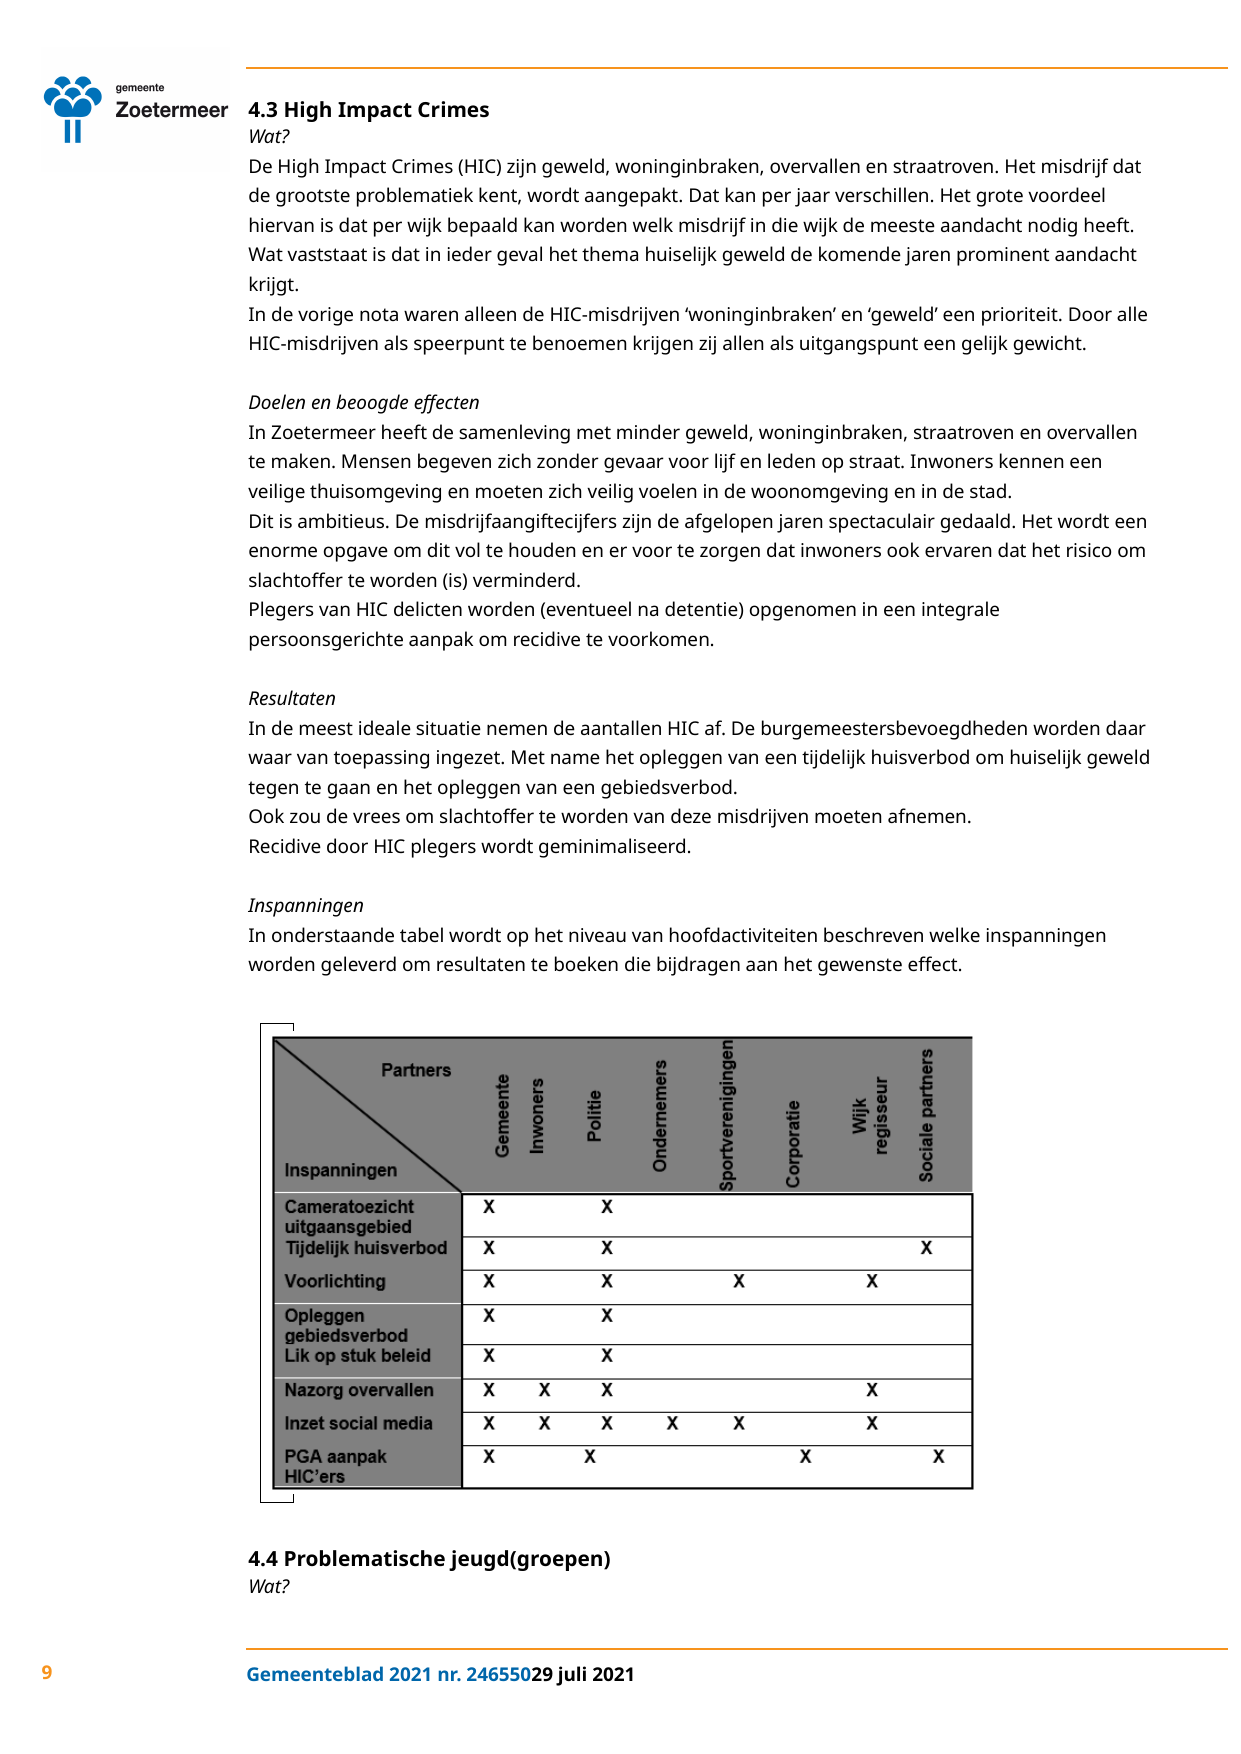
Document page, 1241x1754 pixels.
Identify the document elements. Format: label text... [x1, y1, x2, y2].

text Dit is ambitieus. De misdrijfaangiftecijfers zijn de afgelopen jaren spectaculair gedaald. Het wordt een enorme opgave om dit vol te houden en er voor te zorgen dat inwoners ook ervaren dat het risico om slachtoffer te worden (is) verminderd. [248, 508, 1152, 593]
text Doelen en beoogde effecten [248, 389, 1152, 415]
picture [268, 1031, 978, 1494]
picture [41, 47, 231, 172]
text In onderstaande tabel wordt op het niveau van hoofdactiviteiten beschreven welke inspanningen worden geleverd om resultaten te boeken die bijdragen aan het gewenste effect. [248, 922, 1152, 977]
text De High Impact Crimes (HIC) zijn geweld, woninginbraken, overvallen en straatroven. Het misdrijf dat de grootste problematiek kent, wordt aangepakt. Dat kan per jaar verschillen. Het grote voordeel hiervan is dat per wijk bepaald kan worden welk misdrijf in die wijk de meeste aandacht nodig heeft. Wat vaststaat is dat in ieder geval het thema huiselijk geweld de komende jaren prominent aandacht krijgt. [248, 153, 1152, 297]
text Wat? [248, 1573, 1152, 1599]
text In de vorige nota waren alleen de HIC-misdrijven ‘woninginbraken’ en ‘geweld’ een prioriteit. Door alle HIC-misdrijven als speerpunt te benoemen krijgen zij allen als uitgangspunt een gelijk gewicht. [248, 301, 1152, 356]
text In de meest ideale situatie nemen de aantallen HIC af. De burgemeestersbevoegdheden worden daar waar van toepassing ingezet. Met name het opleggen van een tijdelijk huisverbod om huiselijk geweld tegen te gaan en het opleggen van een gebiedsverbod. [248, 715, 1152, 800]
text 4.4 Problematische jeugd(groepen) [248, 1544, 1152, 1573]
text Ook zou de vrees om slachtoffer te worden van deze misdrijven moeten afnemen. [248, 804, 1152, 829]
text Inspanningen [248, 892, 1152, 918]
text Plegers van HIC delicten worden (eventueel na detentie) opgenomen in een integrale persoonsgerichte aanpak om recidive te voorkomen. [248, 597, 1152, 652]
text In Zoetermeer heeft de samenleving met minder geweld, woninginbraken, straatroven en overvallen te maken. Mensen begeven zich zonder gevaar voor lijf en leden op straat. Inwoners kennen een veilige thuisomgeving en moeten zich veilig voelen in de woonomgeving en in de stad. [248, 419, 1152, 504]
text Resultaten [248, 685, 1152, 711]
text Recidive door HIC plegers wordt geminimaliseerd. [248, 833, 1152, 859]
text Wat? [248, 123, 1152, 149]
text 4.3 High Impact Crimes [248, 95, 1152, 123]
